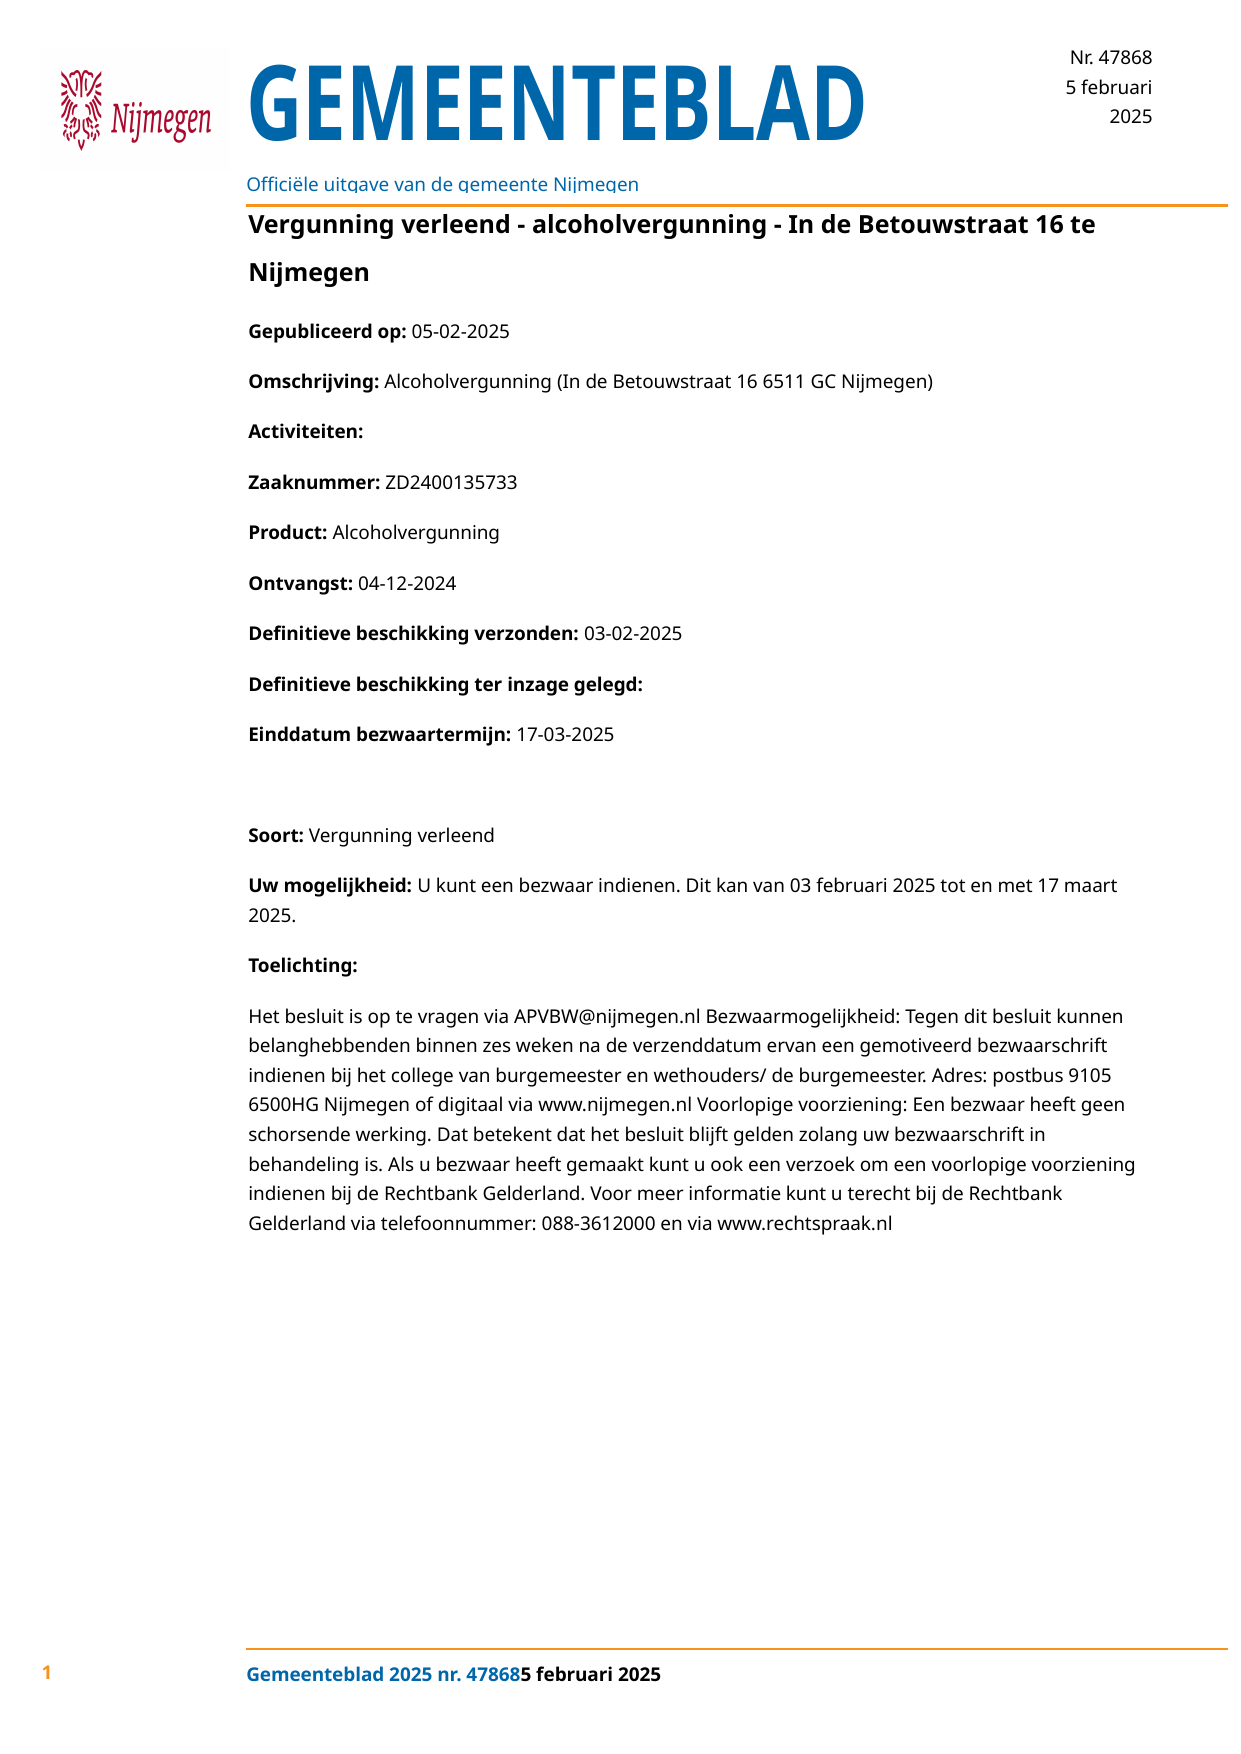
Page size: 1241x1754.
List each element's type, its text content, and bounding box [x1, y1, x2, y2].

text Zaaknummer: ZD2400135733 [248, 469, 1152, 495]
text Einddatum bezwaartermijn: 17-03-2025 [248, 721, 1152, 747]
text Product: Alcoholvergunning [248, 519, 1152, 545]
text Definitieve beschikking verzonden: 03-02-2025 [248, 620, 1152, 646]
text Activiteiten: [248, 419, 1152, 444]
text Gepubliceerd op: 05-02-2025 [248, 318, 1152, 344]
text Toelichting: [248, 952, 1152, 978]
text Uw mogelijkheid: U kunt een bezwaar indienen. Dit kan van 03 februari 2025 tot en met 17 maart 2025. [248, 872, 1152, 928]
text Omschrijving: Alcoholvergunning (In de Betouwstraat 16 6511 GC Nijmegen) [248, 368, 1152, 394]
text Soort: Vergunning verleend [248, 822, 1152, 848]
text Ontvangst: 04-12-2024 [248, 570, 1152, 596]
text Het besluit is op te vragen via APVBW@nijmegen.nl Bezwaarmogelijkheid: Tegen dit besluit kunnen belanghebbenden binnen zes weken na de verzenddatum ervan een gemotiveerd bezwaarschrift indienen bij het college van burgemeester en wethouders/ de burgemeester. Adres: postbus 9105 6500HG Nijmegen of digitaal via www.nijmegen.nl Voorlopige voorziening: Een bezwaar heeft geen schorsende werking. Dat betekent dat het besluit blijft gelden zolang uw bezwaarschrift in behandeling is. Als u bezwaar heeft gemaakt kunt u ook een verzoek om een voorlopige voorziening indienen bij de Rechtbank Gelderland. Voor meer informatie kunt u terecht bij de Rechtbank Gelderland via telefoonnummer: 088-3612000 en via www.rechtspraak.nl [248, 1003, 1152, 1236]
picture [41, 47, 231, 172]
text Definitieve beschikking ter inzage gelegd: [248, 671, 1152, 697]
text Vergunning verleend - alcoholvergunning - In de Betouwstraat 16 te Nijmegen [248, 207, 1152, 288]
